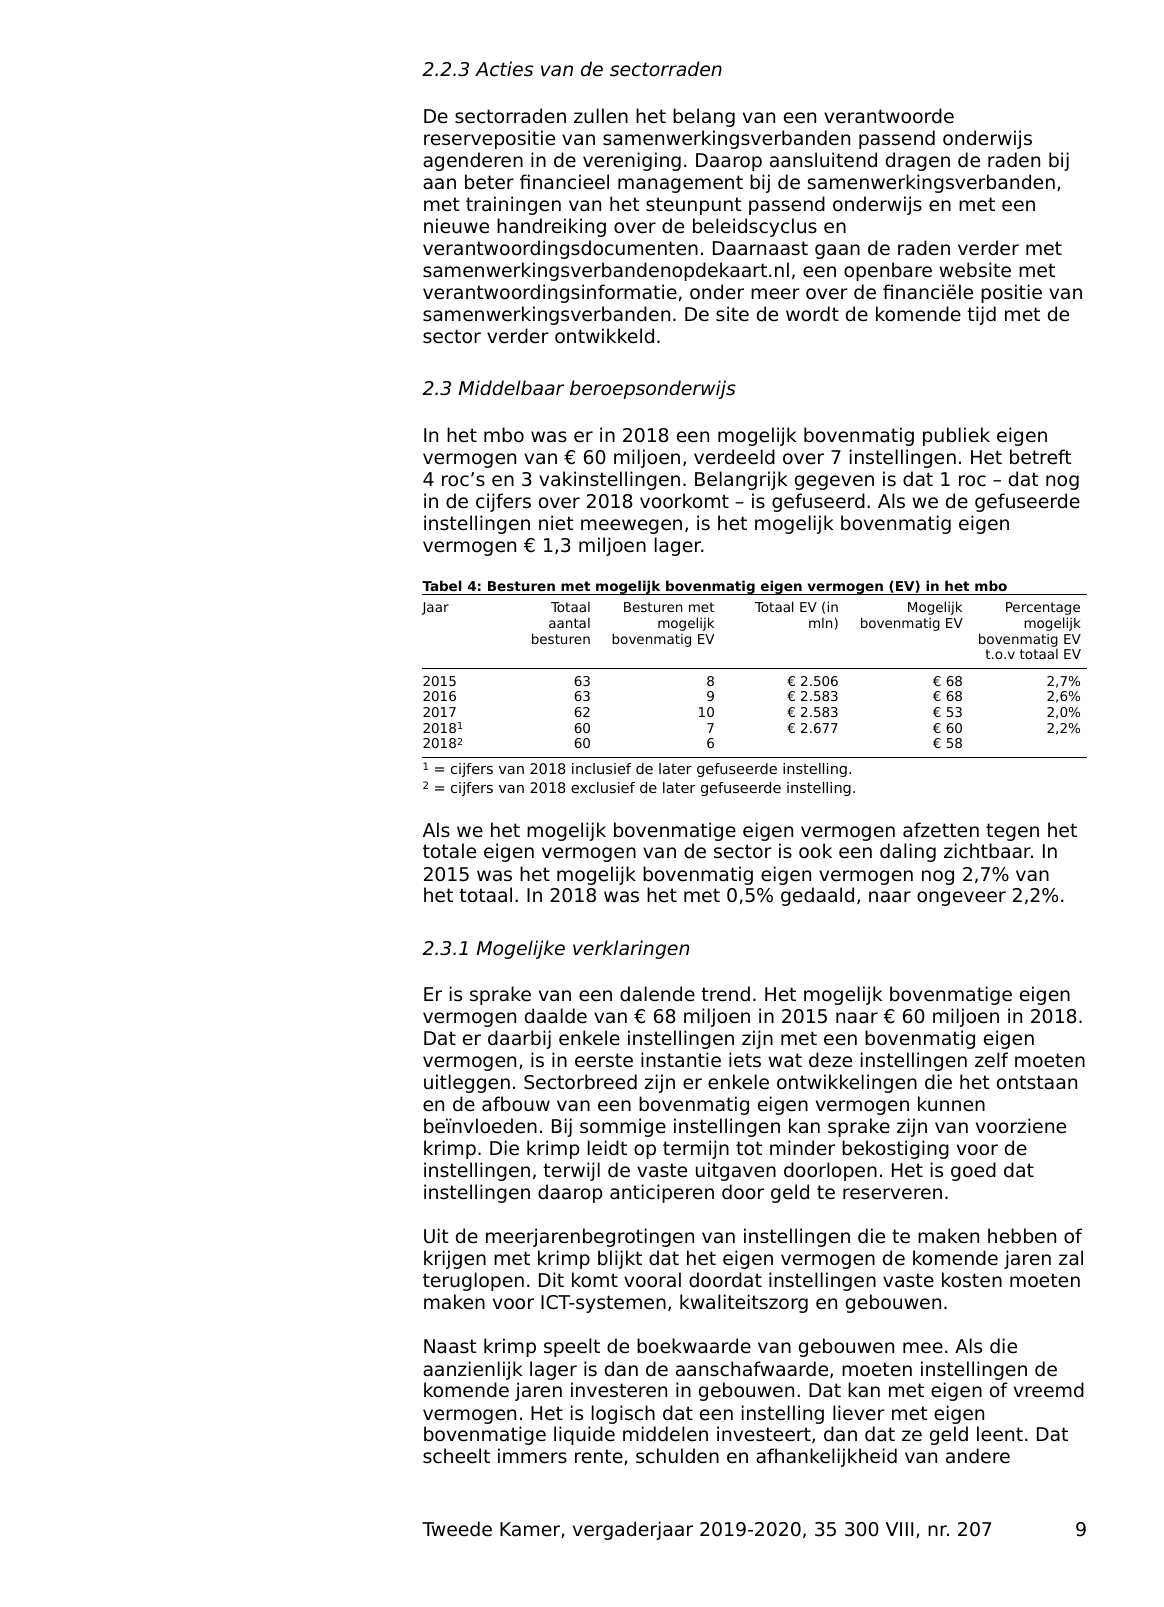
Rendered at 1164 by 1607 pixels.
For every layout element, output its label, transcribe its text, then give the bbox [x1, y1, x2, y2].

table_cell Besturen met mogelijk bovenmatig EV [596, 595, 720, 668]
table_cell 2017 [422, 705, 502, 721]
subtitle 2.2.3 Acties van de sectorraden [422, 59, 1087, 81]
table_cell [969, 736, 1087, 757]
table_cell € 2.583 [720, 705, 844, 721]
table_cell € 58 [845, 736, 968, 757]
table_cell 9 [596, 689, 720, 705]
table_cell € 2.583 [720, 689, 844, 705]
table_cell € 2.506 [720, 669, 844, 689]
table_cell 63 [502, 669, 596, 689]
table_cell 60 [502, 736, 596, 757]
table_cell 20182 [422, 736, 502, 757]
table_cell € 68 [845, 669, 968, 689]
table_cell 7 [596, 721, 720, 736]
table_cell Totaal aantal besturen [502, 595, 596, 668]
table_cell 2,7% [969, 669, 1087, 689]
subtitle 2.3 Middelbaar beroepsonderwijs [422, 378, 1087, 400]
table_cell Mogelijk bovenmatig EV [845, 595, 968, 668]
table_cell [720, 736, 844, 757]
subtitle 2.3.1 Mogelijke verklaringen [422, 937, 1087, 959]
table_cell 63 [502, 689, 596, 705]
table_cell € 2.677 [720, 721, 844, 736]
table_cell 62 [502, 705, 596, 721]
table_cell 6 [596, 736, 720, 757]
table_cell 2,6% [969, 689, 1087, 705]
text In het mbo was er in 2018 een mogelijk bovenmatig publiek eigen vermogen van € 60 miljoen, verdeeld over 7 instellingen. Het betreft 4 roc’s en 3 vakinstellingen. Belangrijk gegeven is dat 1 roc – dat nog in de cijfers over 2018 voorkomt – is gefuseerd. Als we de gefuseerde instellingen niet meewegen, is het mogelijk bovenmatig eigen vermogen € 1,3 miljoen lager. [422, 425, 1087, 557]
table_cell Percentage mogelijk bovenmatig EV t.o.v totaal EV [969, 595, 1087, 668]
table_cell 2,0% [969, 705, 1087, 721]
text De sectorraden zullen het belang van een verantwoorde reservepositie van samenwerkingsverbanden passend onderwijs agenderen in de vereniging. Daarop aansluitend dragen de raden bij aan beter financieel management bij de samenwerkingsverbanden, met trainingen van het steunpunt passend onderwijs en met een nieuwe handreiking over de beleidscyclus en verantwoordingsdocumenten. Daarnaast gaan de raden verder met samenwerkingsverbandenopdekaart.nl, een openbare website met verantwoordingsinformatie, onder meer over de financiële positie van samenwerkingsverbanden. De site de wordt de komende tijd met de sector verder ontwikkeld. [422, 106, 1087, 348]
table_cell € 53 [845, 705, 968, 721]
table_cell 1 = cijfers van 2018 inclusief de later gefuseerde instelling. 2 = cijfers van 2018 exclusief de later gefuseerde instelling. [422, 758, 1087, 797]
table_header Tabel 4: Besturen met mogelijk bovenmatig eigen vermogen (EV) in het mbo [422, 579, 1087, 594]
table_cell 2016 [422, 689, 502, 705]
text Als we het mogelijk bovenmatige eigen vermogen afzetten tegen het totale eigen vermogen van de sector is ook een daling zichtbaar. In 2015 was het mogelijk bovenmatig eigen vermogen nog 2,7% van het totaal. In 2018 was het met 0,5% gedaald, naar ongeveer 2,2%. [422, 819, 1087, 907]
table_cell 10 [596, 705, 720, 721]
table_cell 60 [502, 721, 596, 736]
table_cell € 60 [845, 721, 968, 736]
table_cell Jaar [422, 595, 502, 668]
text Er is sprake van een dalende trend. Het mogelijk bovenmatige eigen vermogen daalde van € 68 miljoen in 2015 naar € 60 miljoen in 2018. Dat er daarbij enkele instellingen zijn met een bovenmatig eigen vermogen, is in eerste instantie iets wat deze instellingen zelf moeten uitleggen. Sectorbreed zijn er enkele ontwikkelingen die het ontstaan en de afbouw van een bovenmatig eigen vermogen kunnen beïnvloeden. Bij sommige instellingen kan sprake zijn van voorziene krimp. Die krimp leidt op termijn tot minder bekostiging voor de instellingen, terwijl de vaste uitgaven doorlopen. Het is goed dat instellingen daarop anticiperen door geld te reserveren. [422, 984, 1087, 1204]
table_cell 8 [596, 669, 720, 689]
table_cell Totaal EV (in mln) [720, 595, 844, 668]
table_cell € 68 [845, 689, 968, 705]
text Uit de meerjarenbegrotingen van instellingen die te maken hebben of krijgen met krimp blijkt dat het eigen vermogen de komende jaren zal teruglopen. Dit komt vooral doordat instellingen vaste kosten moeten maken voor ICT-systemen, kwaliteitszorg en gebouwen. [422, 1226, 1087, 1314]
table_cell 20181 [422, 721, 502, 736]
table_cell 2,2% [969, 721, 1087, 736]
text Naast krimp speelt de boekwaarde van gebouwen mee. Als die aanzienlijk lager is dan de aanschafwaarde, moeten instellingen de komende jaren investeren in gebouwen. Dat kan met eigen of vreemd vermogen. Het is logisch dat een instelling liever met eigen bovenmatige liquide middelen investeert, dan dat ze geld leent. Dat scheelt immers rente, schulden en afhankelijkheid van andere [422, 1336, 1087, 1468]
table_cell 2015 [422, 669, 502, 689]
